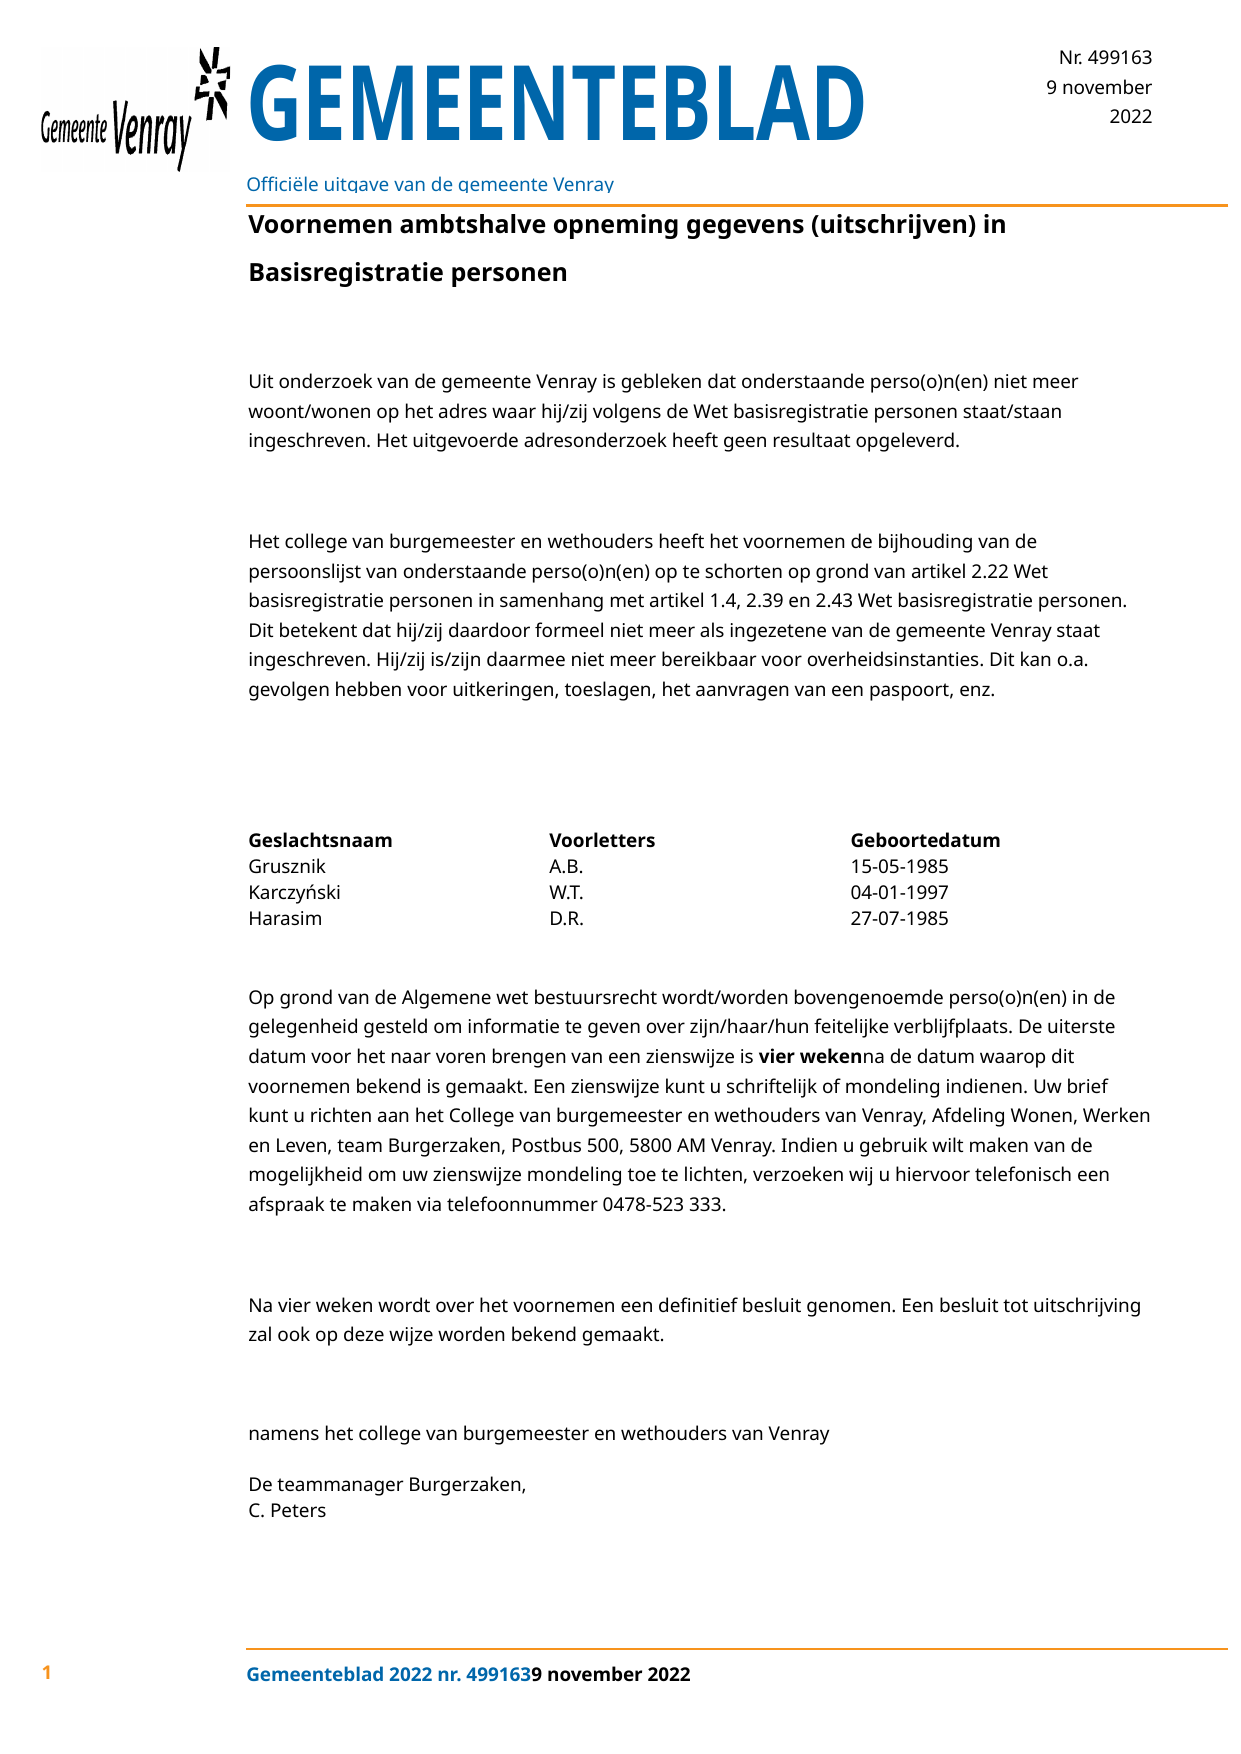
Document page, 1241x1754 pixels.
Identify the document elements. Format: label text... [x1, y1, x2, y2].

text Op grond van de Algemene wet bestuursrecht wordt/worden bovengenoemde perso(o)n(en) in de gelegenheid gesteld om informatie te geven over zijn/haar/hun feitelijke verblijfplaats. De uiterste datum voor het naar voren brengen van een zienswijze is vier wekenna de datum waarop dit voornemen bekend is gemaakt. Een zienswijze kunt u schriftelijk of mondeling indienen. Uw brief kunt u richten aan het College van burgemeester en wethouders van Venray, Afdeling Wonen, Werken en Leven, team Burgerzaken, Postbus 500, 5800 AM Venray. Indien u gebruik wilt maken van de mogelijkheid om uw zienswijze mondeling toe te lichten, verzoeken wij u hiervoor telefonisch een afspraak te maken via telefoonnummer 0478-523 333. [248, 984, 1152, 1217]
table_header Geboortedatum [850, 828, 1152, 853]
table_cell A.B. [549, 853, 850, 879]
text Het college van burgemeester en wethouders heeft het voornemen de bijhouding van de persoonslijst van onderstaande perso(o)n(en) op te schorten op grond van artikel 2.22 Wet basisregistratie personen in samenhang met artikel 1.4, 2.39 en 2.43 Wet basisregistratie personen. Dit betekent dat hij/zij daardoor formeel niet meer als ingezetene van de gemeente Venray staat ingeschreven. Hij/zij is/zijn daarmee niet meer bereikbaar voor overheidsinstanties. Dit kan o.a. gevolgen hebben voor uitkeringen, toeslagen, het aanvragen van een paspoort, enz. [248, 528, 1152, 702]
table_cell D.R. [549, 905, 850, 931]
table_cell Grusznik [248, 853, 549, 879]
table_header Geslachtsnaam [248, 828, 549, 853]
text Voornemen ambtshalve opneming gegevens (uitschrijven) in Basisregistratie personen [248, 207, 1152, 288]
text C. Peters [248, 1497, 1152, 1523]
table_cell Harasim [248, 905, 549, 931]
text namens het college van burgemeester en wethouders van Venray [248, 1420, 1152, 1446]
text Uit onderzoek van de gemeente Venray is gebleken dat onderstaande perso(o)n(en) niet meer woont/wonen op het adres waar hij/zij volgens de Wet basisregistratie personen staat/staan ingeschreven. Het uitgevoerde adresonderzoek heeft geen resultaat opgeleverd. [248, 368, 1152, 453]
picture [41, 47, 231, 172]
table_cell Karczyński [248, 879, 549, 905]
table_header Voorletters [549, 828, 850, 853]
text De teammanager Burgerzaken, [248, 1471, 1152, 1497]
table_cell 04-01-1997 [850, 879, 1152, 905]
table_cell 15-05-1985 [850, 853, 1152, 879]
text Na vier weken wordt over het voornemen een definitief besluit genomen. Een besluit tot uitschrijving zal ook op deze wijze worden bekend gemaakt. [248, 1292, 1152, 1347]
table_cell 27-07-1985 [850, 905, 1152, 931]
table_cell W.T. [549, 879, 850, 905]
